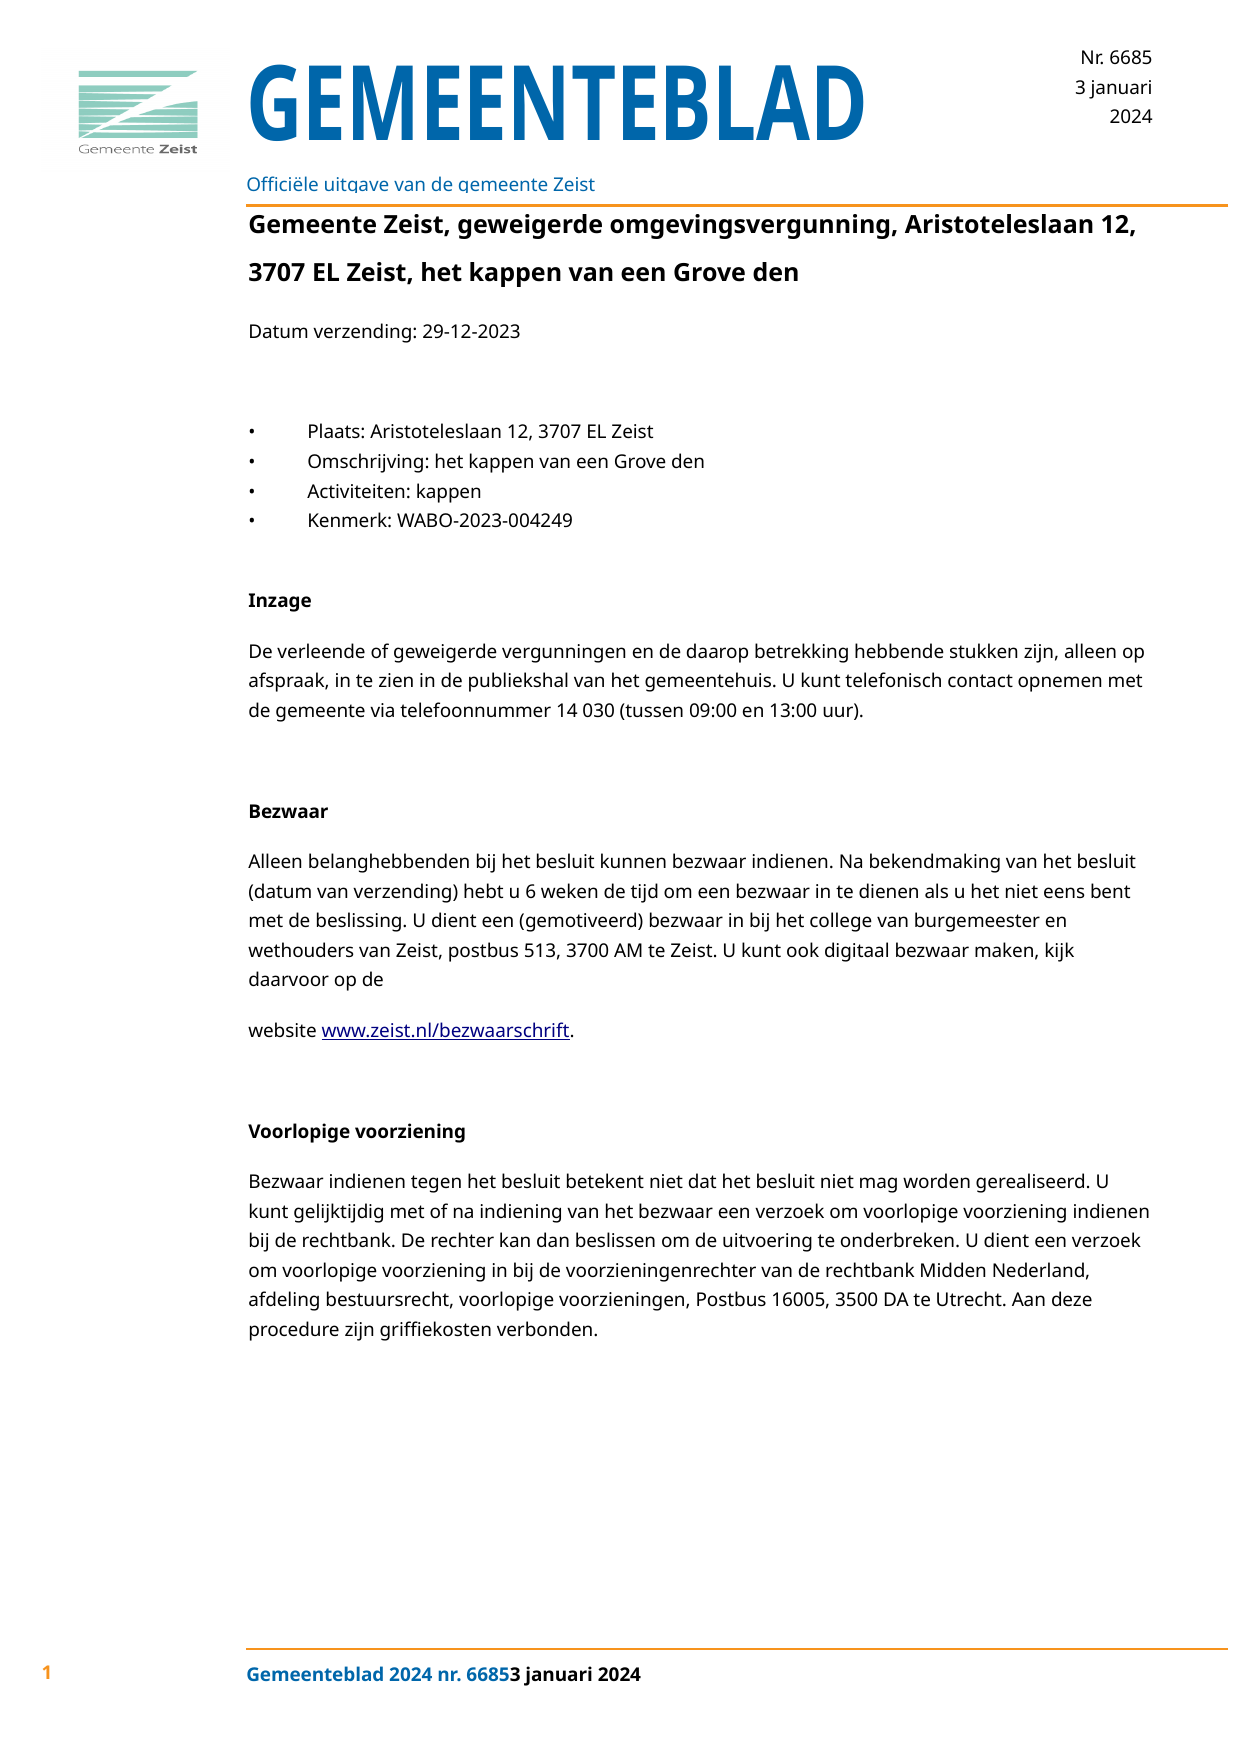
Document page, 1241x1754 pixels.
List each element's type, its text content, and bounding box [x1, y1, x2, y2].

list Activiteiten: kappen [248, 478, 1152, 504]
text website www.zeist.nl/bezwaarschrift. [248, 1017, 1152, 1043]
list Omschrijving: het kappen van een Grove den [248, 448, 1152, 474]
text Inzage [248, 587, 1152, 613]
text Voorlopige voorziening [248, 1118, 1152, 1144]
text Bezwaar [248, 798, 1152, 824]
list Plaats: Aristoteleslaan 12, 3707 EL Zeist [248, 419, 1152, 444]
text Bezwaar indienen tegen het besluit betekent niet dat het besluit niet mag worden gerealiseerd. U kunt gelijktijdig met of na indiening van het bezwaar een verzoek om voorlopige voorziening indienen bij de rechtbank. De rechter kan dan beslissen om de uitvoering te onderbreken. U dient een verzoek om voorlopige voorziening in bij de voorzieningenrechter van de rechtbank Midden Nederland, afdeling bestuursrecht, voorlopige voorzieningen, Postbus 16005, 3500 DA te Utrecht. Aan deze procedure zijn griffiekosten verbonden. [248, 1168, 1152, 1342]
text Datum verzending: 29-12-2023 [248, 318, 1152, 344]
text Alleen belanghebbenden bij het besluit kunnen bezwaar indienen. Na bekendmaking van het besluit (datum van verzending) hebt u 6 weken de tijd om een bezwaar in te dienen als u het niet eens bent met de beslissing. U dient een (gemotiveerd) bezwaar in bij het college van burgemeester en wethouders van Zeist, postbus 513, 3700 AM te Zeist. U kunt ook digitaal bezwaar maken, kijk daarvoor op de [248, 848, 1152, 992]
list Kenmerk: WABO-2023-004249 [248, 507, 1152, 533]
text Gemeente Zeist, geweigerde omgevingsvergunning, Aristoteleslaan 12, 3707 EL Zeist, het kappen van een Grove den [248, 207, 1152, 288]
picture [41, 47, 231, 172]
text De verleende of geweigerde vergunningen en de daarop betrekking hebbende stukken zijn, alleen op afspraak, in te zien in de publiekshal van het gemeentehuis. U kunt telefonisch contact opnemen met de gemeente via telefoonnummer 14 030 (tussen 09:00 en 13:00 uur). [248, 638, 1152, 723]
